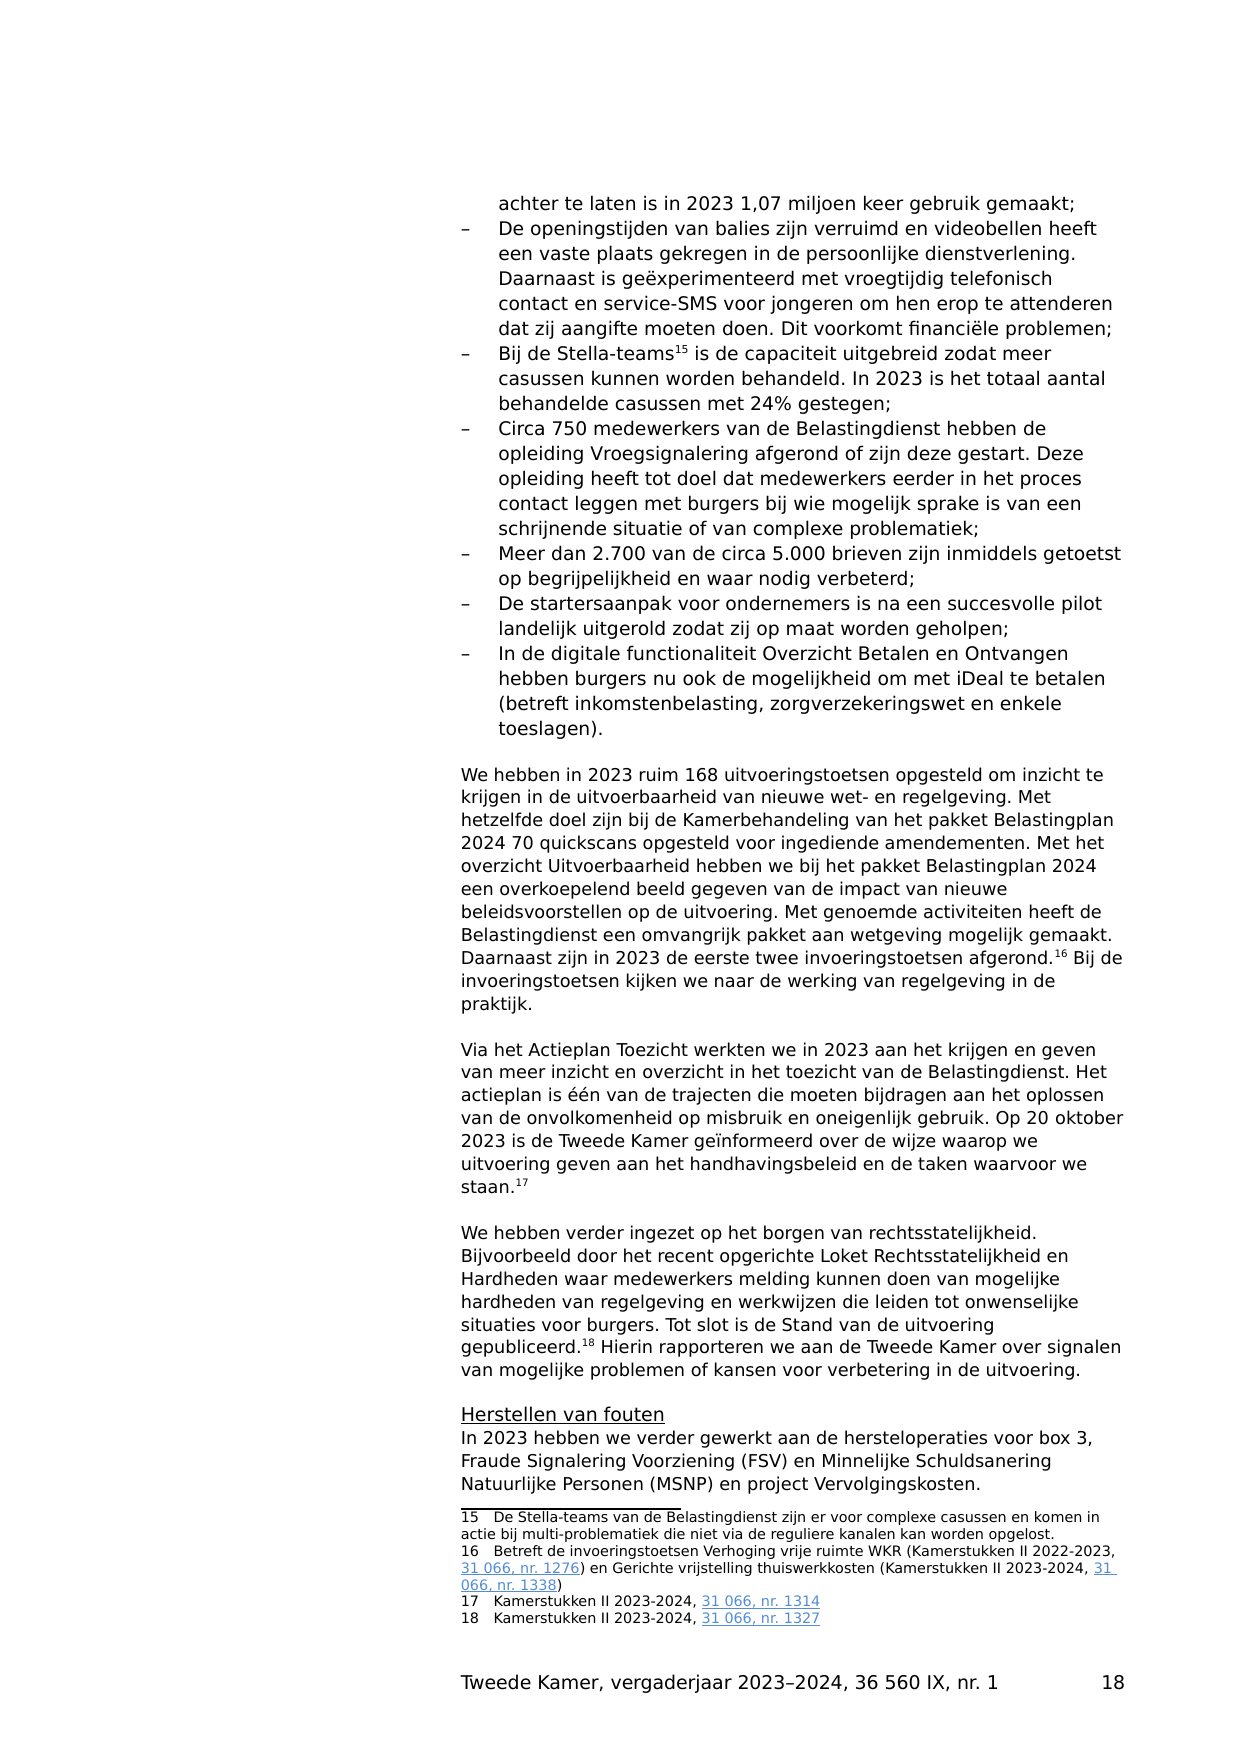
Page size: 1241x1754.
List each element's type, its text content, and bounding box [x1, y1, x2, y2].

list De startersaanpak voor ondernemers is na een succesvolle pilot landelijk uitgerold zodat zij op maat worden geholpen; [461, 591, 1125, 641]
list achter te laten is in 2023 1,07 miljoen keer gebruik gemaakt; [461, 191, 1125, 216]
list De openingstijden van balies zijn verruimd en videobellen heeft een vaste plaats gekregen in de persoonlijke dienstverlening. Daarnaast is geëxperimenteerd met vroegtijdig telefonisch contact en service-SMS voor jongeren om hen erop te attenderen dat zij aangifte moeten doen. Dit voorkomt financiële problemen; [461, 216, 1125, 341]
text In 2023 hebben we verder gewerkt aan de hersteloperaties voor box 3, Fraude Signalering Voorziening (FSV) en Minnelijke Schuldsanering Natuurlijke Personen (MSNP) en project Vervolgingskosten. [461, 1426, 1125, 1495]
text __Kamerstukken II 2023-2024, 31 066, nr. 1327 [461, 1610, 1125, 1627]
text __Betreft de invoeringstoetsen Verhoging vrije ruimte WKR (Kamerstukken II 2022-2023, 31 066, nr. 1276) en Gerichte vrijstelling thuiswerkkosten (Kamerstukken II 2023-2024, 31 066, nr. 1338) [461, 1543, 1125, 1593]
list Circa 750 medewerkers van de Belastingdienst hebben de opleiding Vroegsignalering afgerond of zijn deze gestart. Deze opleiding heeft tot doel dat medewerkers eerder in het proces contact leggen met burgers bij wie mogelijk sprake is van een schrijnende situatie of van complexe problematiek; [461, 416, 1125, 541]
list __De Stella-teams van de Belastingdienst zijn er voor complexe casussen en komen in actie bij multi-problematiek die niet via de reguliere kanalen kan worden opgelost. [461, 1509, 1125, 1543]
text Via het Actieplan Toezicht werkten we in 2023 aan het krijgen en geven van meer inzicht en overzicht in het toezicht van de Belastingdienst. Het actieplan is één van de trajecten die moeten bijdragen aan het oplossen van de onvolkomenheid op misbruik en oneigenlijk gebruik. Op 20 oktober 2023 is de Tweede Kamer geïnformeerd over de wijze waarop we uitvoering geven aan het handhavingsbeleid en de taken waarvoor we staan. [461, 1038, 1125, 1198]
text We hebben in 2023 ruim 168 uitvoeringstoetsen opgesteld om inzicht te krijgen in de uitvoerbaarheid van nieuwe wet- en regelgeving. Met hetzelfde doel zijn bij de Kamerbehandeling van het pakket Belastingplan 2024 70 quickscans opgesteld voor ingediende amendementen. Met het overzicht Uitvoerbaarheid hebben we bij het pakket Belastingplan 2024 een overkoepelend beeld gegeven van de impact van nieuwe beleidsvoorstellen op de uitvoering. Met genoemde activiteiten heeft de Belastingdienst een omvangrijk pakket aan wetgeving mogelijk gemaakt. Daarnaast zijn in 2023 de eerste twee invoeringstoetsen afgerond. Bij de invoeringstoetsen kijken we naar de werking van regelgeving in de praktijk. [461, 763, 1125, 1015]
list Bij de Stella-teams is de capaciteit uitgebreid zodat meer casussen kunnen worden behandeld. In 2023 is het totaal aantal behandelde casussen met 24% gestegen; [461, 341, 1125, 416]
list Meer dan 2.700 van de circa 5.000 brieven zijn inmiddels getoetst op begrijpelijkheid en waar nodig verbeterd; [461, 541, 1125, 591]
text __Kamerstukken II 2023-2024, 31 066, nr. 1314 [461, 1593, 1125, 1610]
list In de digitale functionaliteit Overzicht Betalen en Ontvangen hebben burgers nu ook de mogelijkheid om met iDeal te betalen (betreft inkomstenbelasting, zorgverzekeringswet en enkele toeslagen). [461, 641, 1125, 741]
text We hebben verder ingezet op het borgen van rechtsstatelijkheid. Bijvoorbeeld door het recent opgerichte Loket Rechtsstatelijkheid en Hardheden waar medewerkers melding kunnen doen van mogelijke hardheden van regelgeving en werkwijzen die leiden tot onwenselijke situaties voor burgers. Tot slot is de Stand van de uitvoering gepubliceerd. Hierin rapporteren we aan de Tweede Kamer over signalen van mogelijke problemen of kansen voor verbetering in de uitvoering. [461, 1221, 1125, 1381]
text Herstellen van fouten [461, 1404, 1125, 1426]
